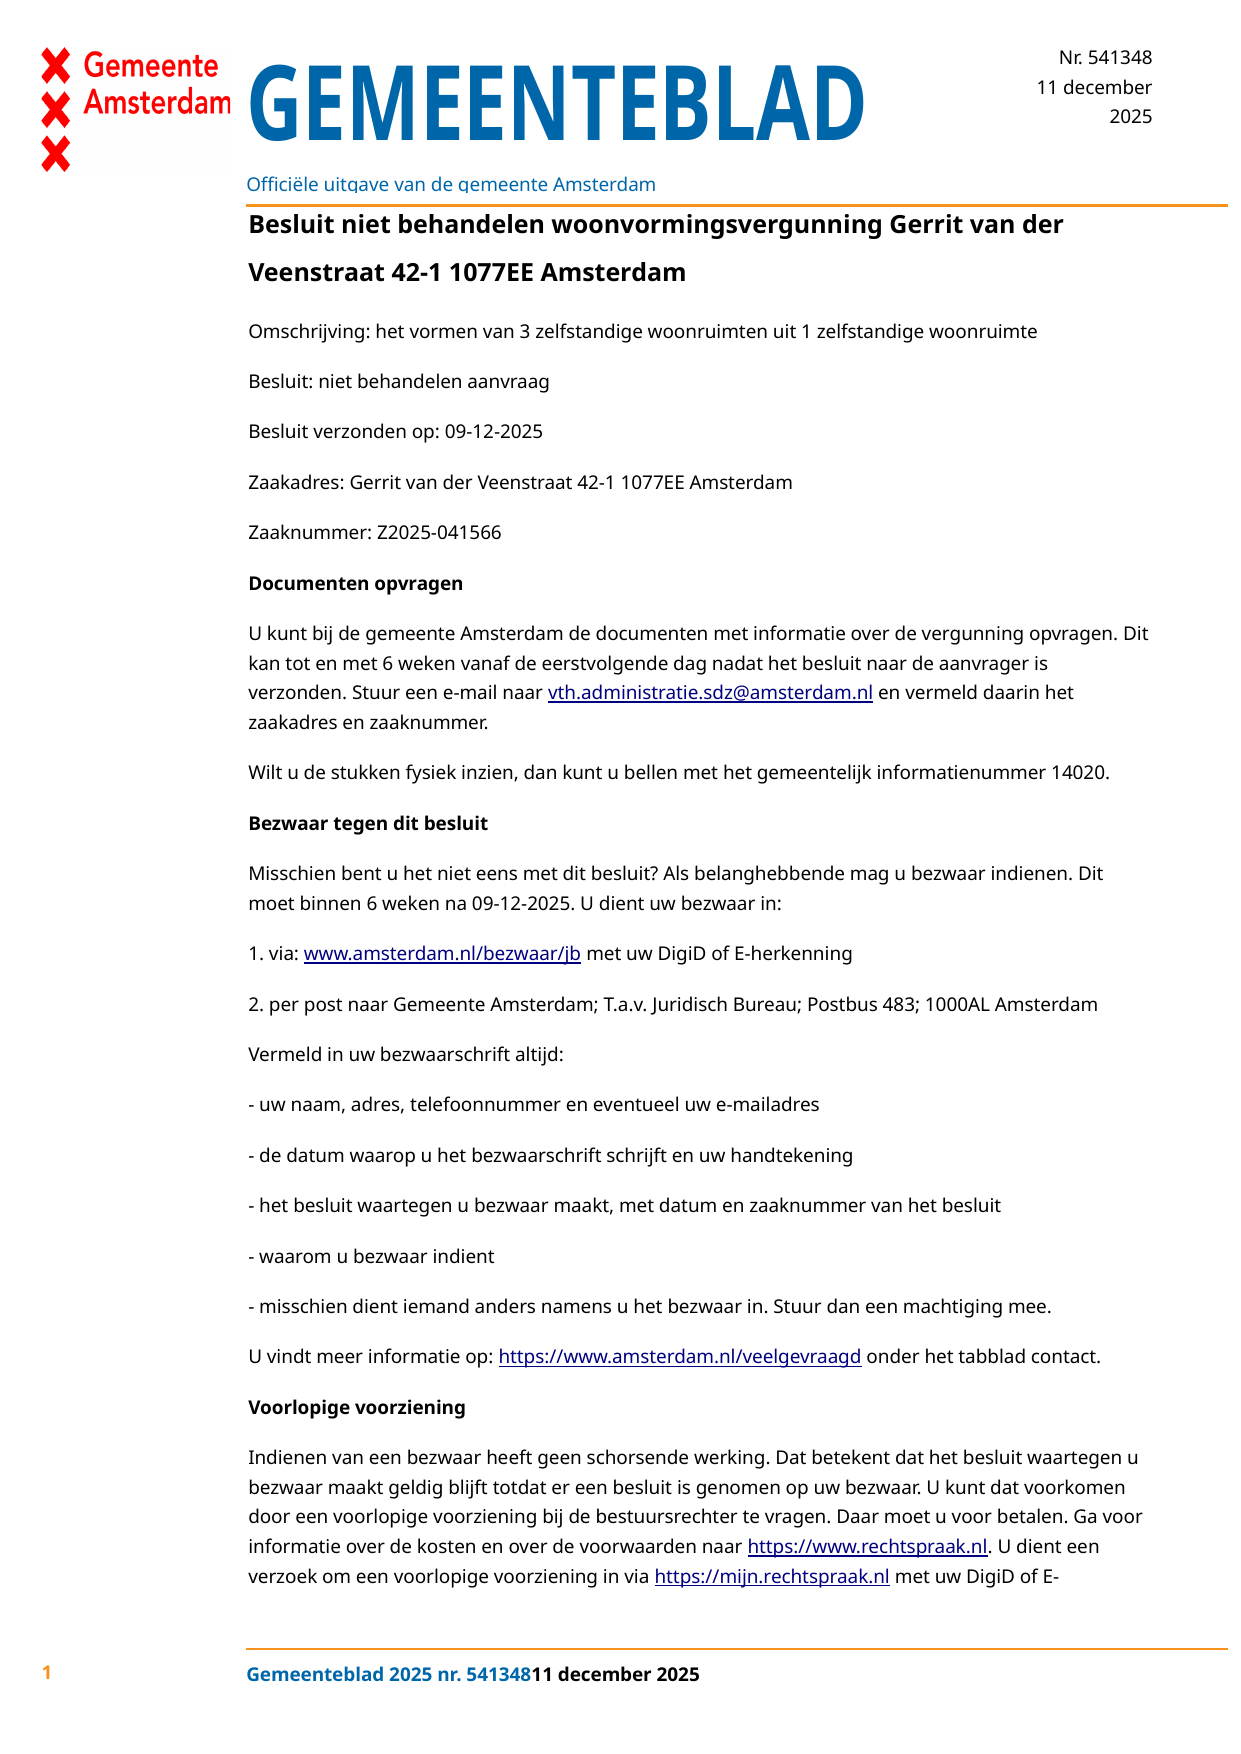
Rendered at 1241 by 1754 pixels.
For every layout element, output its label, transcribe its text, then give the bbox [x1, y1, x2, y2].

text 2. per post naar Gemeente Amsterdam; T.a.v. Juridisch Bureau; Postbus 483; 1000AL Amsterdam [248, 991, 1152, 1017]
text - misschien dient iemand anders namens u het bezwaar in. Stuur dan een machtiging mee. [248, 1293, 1152, 1319]
text Bezwaar tegen dit besluit [248, 810, 1152, 836]
text 1. via: www.amsterdam.nl/bezwaar/jb met uw DigiD of E-herkenning [248, 940, 1152, 966]
text Voorlopige voorziening [248, 1394, 1152, 1420]
text - waarom u bezwaar indient [248, 1243, 1152, 1269]
text Documenten opvragen [248, 570, 1152, 596]
text U kunt bij de gemeente Amsterdam de documenten met informatie over de vergunning opvragen. Dit kan tot en met 6 weken vanaf de eerstvolgende dag nadat het besluit naar de aanvrager is verzonden. Stuur een e-mail naar vth.administratie.sdz@amsterdam.nl en vermeld daarin het zaakadres en zaaknummer. [248, 620, 1152, 735]
text Omschrijving: het vormen van 3 zelfstandige woonruimten uit 1 zelfstandige woonruimte [248, 318, 1152, 344]
text Zaakadres: Gerrit van der Veenstraat 42-1 1077EE Amsterdam [248, 469, 1152, 495]
text U vindt meer informatie op: https://www.amsterdam.nl/veelgevraagd onder het tabblad contact. [248, 1344, 1152, 1369]
text Vermeld in uw bezwaarschrift altijd: [248, 1041, 1152, 1067]
text Zaaknummer: Z2025-041566 [248, 519, 1152, 545]
text Besluit niet behandelen woonvormingsvergunning Gerrit van der Veenstraat 42-1 1077EE Amsterdam [248, 207, 1152, 288]
text - het besluit waartegen u bezwaar maakt, met datum en zaaknummer van het besluit [248, 1192, 1152, 1218]
text Wilt u de stukken fysiek inzien, dan kunt u bellen met het gemeentelijk informatienummer 14020. [248, 759, 1152, 785]
text - de datum waarop u het bezwaarschrift schrijft en uw handtekening [248, 1142, 1152, 1168]
picture [41, 47, 231, 172]
text Besluit verzonden op: 09-12-2025 [248, 419, 1152, 444]
text Misschien bent u het niet eens met dit besluit? Als belanghebbende mag u bezwaar indienen. Dit moet binnen 6 weken na 09-12-2025. U dient uw bezwaar in: [248, 860, 1152, 916]
text - uw naam, adres, telefoonnummer en eventueel uw e-mailadres [248, 1092, 1152, 1117]
text Indienen van een bezwaar heeft geen schorsende werking. Dat betekent dat het besluit waartegen u bezwaar maakt geldig blijft totdat er een besluit is genomen op uw bezwaar. U kunt dat voorkomen door een voorlopige voorziening bij de bestuursrechter te vragen. Daar moet u voor betalen. Ga voor informatie over de kosten en over de voorwaarden naar https://www.rechtspraak.nl. U dient een verzoek om een voorlopige voorziening in via https://mijn.rechtspraak.nl met uw DigiD of E- [248, 1444, 1152, 1589]
text Besluit: niet behandelen aanvraag [248, 368, 1152, 394]
